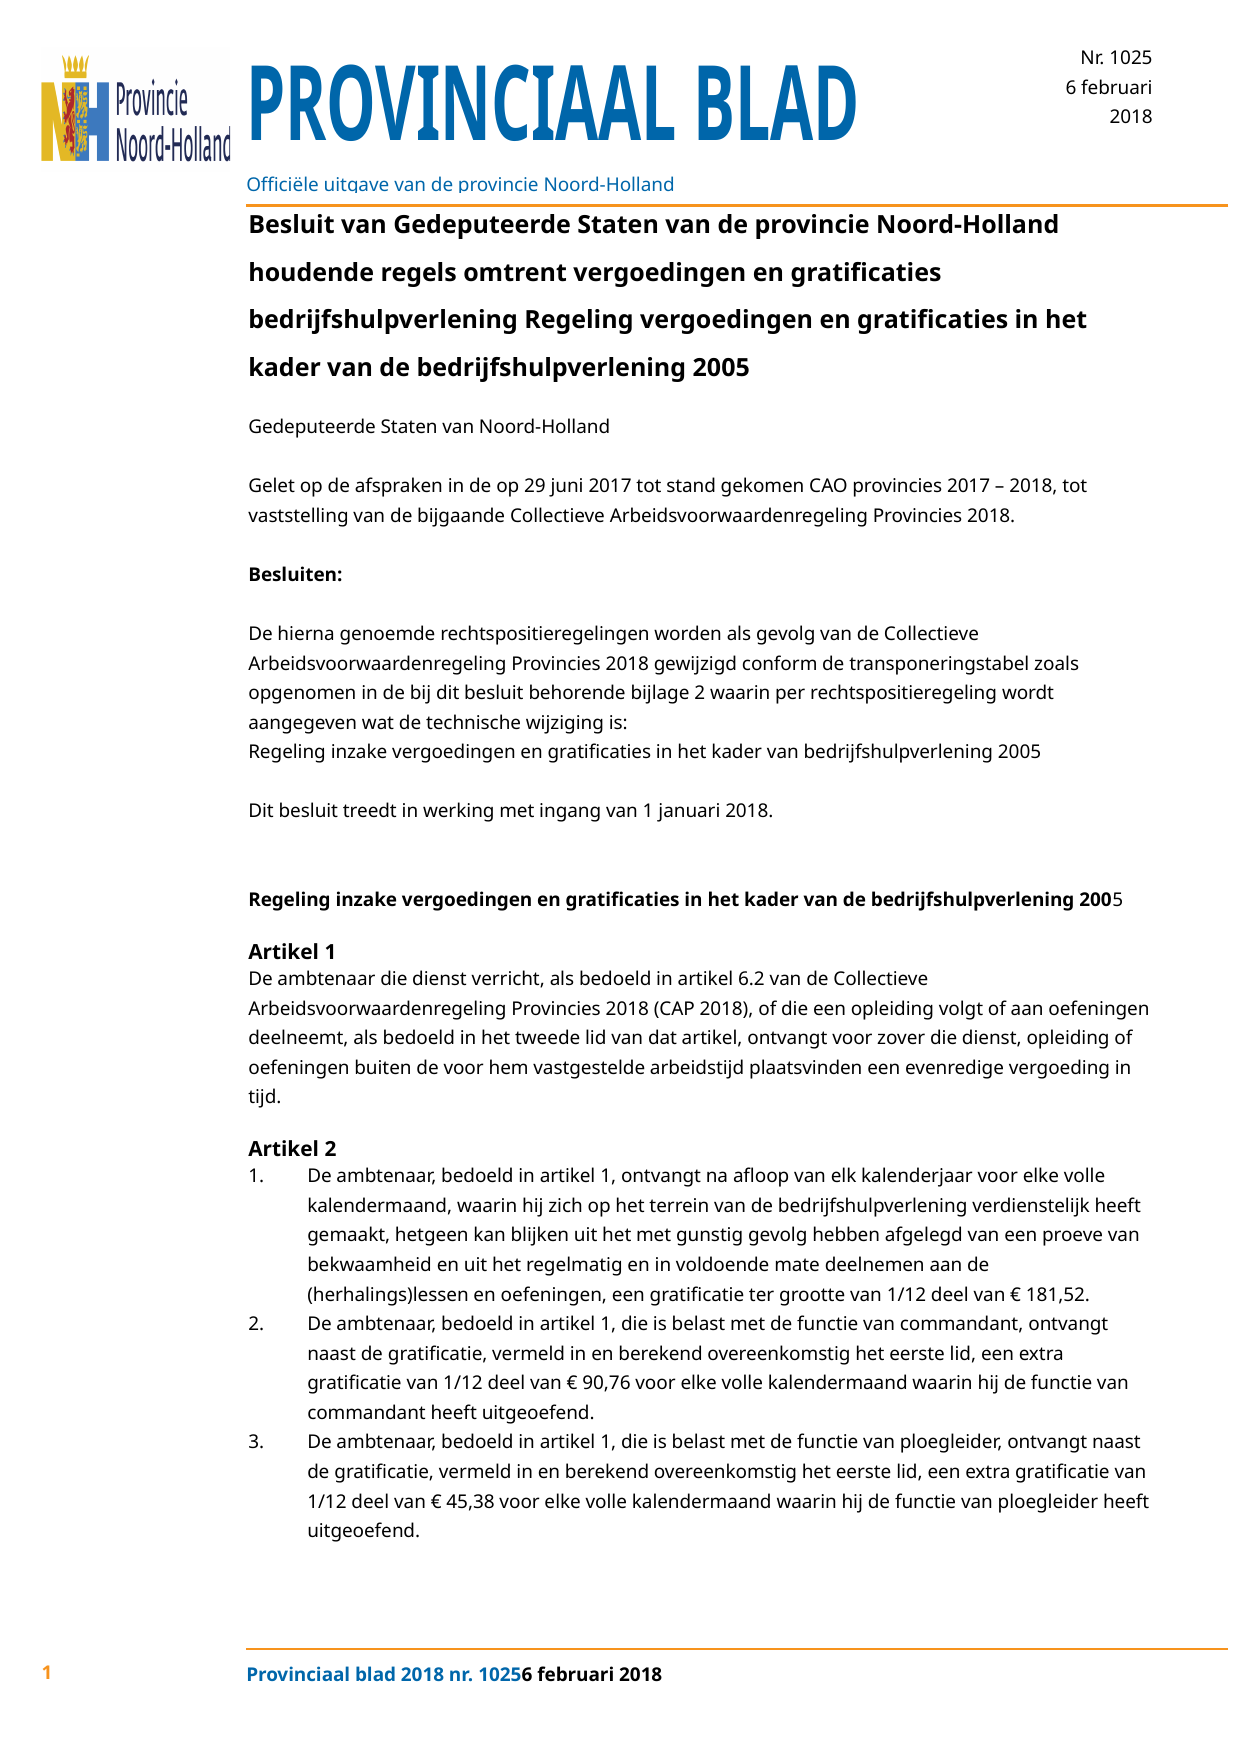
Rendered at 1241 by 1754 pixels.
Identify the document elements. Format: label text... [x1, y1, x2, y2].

text Gedeputeerde Staten van Noord-Holland [248, 413, 1152, 439]
text De hierna genoemde rechtspositieregelingen worden als gevolg van de Collectieve Arbeidsvoorwaardenregeling Provincies 2018 gewijzigd conform de transponeringstabel zoals opgenomen in de bij dit besluit behorende bijlage 2 waarin per rechtspositieregeling wordt aangegeven wat de technische wijziging is: [248, 620, 1152, 735]
text Besluiten: [248, 561, 1152, 587]
picture [41, 47, 231, 172]
text Besluit van Gedeputeerde Staten van de provincie Noord-Holland houdende regels omtrent vergoedingen en gratificaties bedrijfshulpverlening Regeling vergoedingen en gratificaties in het kader van de bedrijfshulpverlening 2005 [248, 207, 1152, 384]
text Regeling inzake vergoedingen en gratificaties in het kader van de bedrijfshulpverlening 2005 [248, 886, 1152, 912]
text Gelet op de afspraken in de op 29 juni 2017 tot stand gekomen CAO provincies 2017 – 2018, tot vaststelling van de bijgaande Collectieve Arbeidsvoorwaardenregeling Provincies 2018. [248, 472, 1152, 528]
list De ambtenaar, bedoeld in artikel 1, die is belast met de functie van ploegleider, ontvangt naast de gratificatie, vermeld in en berekend overeenkomstig het eerste lid, een extra gratificatie van 1/12 deel van € 45,38 voor elke volle kalendermaand waarin hij de functie van ploegleider heeft uitgeoefend. [248, 1429, 1152, 1543]
text De ambtenaar die dienst verricht, als bedoeld in artikel 6.2 van de Collectieve Arbeidsvoorwaardenregeling Provincies 2018 (CAP 2018), of die een opleiding volgt of aan oefeningen deelneemt, als bedoeld in het tweede lid van dat artikel, ontvangt voor zover die dienst, opleiding of oefeningen buiten de voor hem vastgestelde arbeidstijd plaatsvinden een evenredige vergoeding in tijd. [248, 965, 1152, 1109]
text Artikel 1 [248, 937, 1152, 965]
text Regeling inzake vergoedingen en gratificaties in het kader van bedrijfshulpverlening 2005 [248, 738, 1152, 764]
text Artikel 2 [248, 1134, 1152, 1162]
list De ambtenaar, bedoeld in artikel 1, ontvangt na afloop van elk kalenderjaar voor elke volle kalendermaand, waarin hij zich op het terrein van de bedrijfshulpverlening verdienstelijk heeft gemaakt, hetgeen kan blijken uit het met gunstig gevolg hebben afgelegd van een proeve van bekwaamheid en uit het regelmatig en in voldoende mate deelnemen aan de (herhalings)lessen en oefeningen, een gratificatie ter grootte van 1/12 deel van € 181,52. [248, 1162, 1152, 1307]
list De ambtenaar, bedoeld in artikel 1, die is belast met de functie van commandant, ontvangt naast de gratificatie, vermeld in en berekend overeenkomstig het eerste lid, een extra gratificatie van 1/12 deel van € 90,76 voor elke volle kalendermaand waarin hij de functie van commandant heeft uitgeoefend. [248, 1310, 1152, 1425]
text Dit besluit treedt in werking met ingang van 1 januari 2018. [248, 798, 1152, 823]
